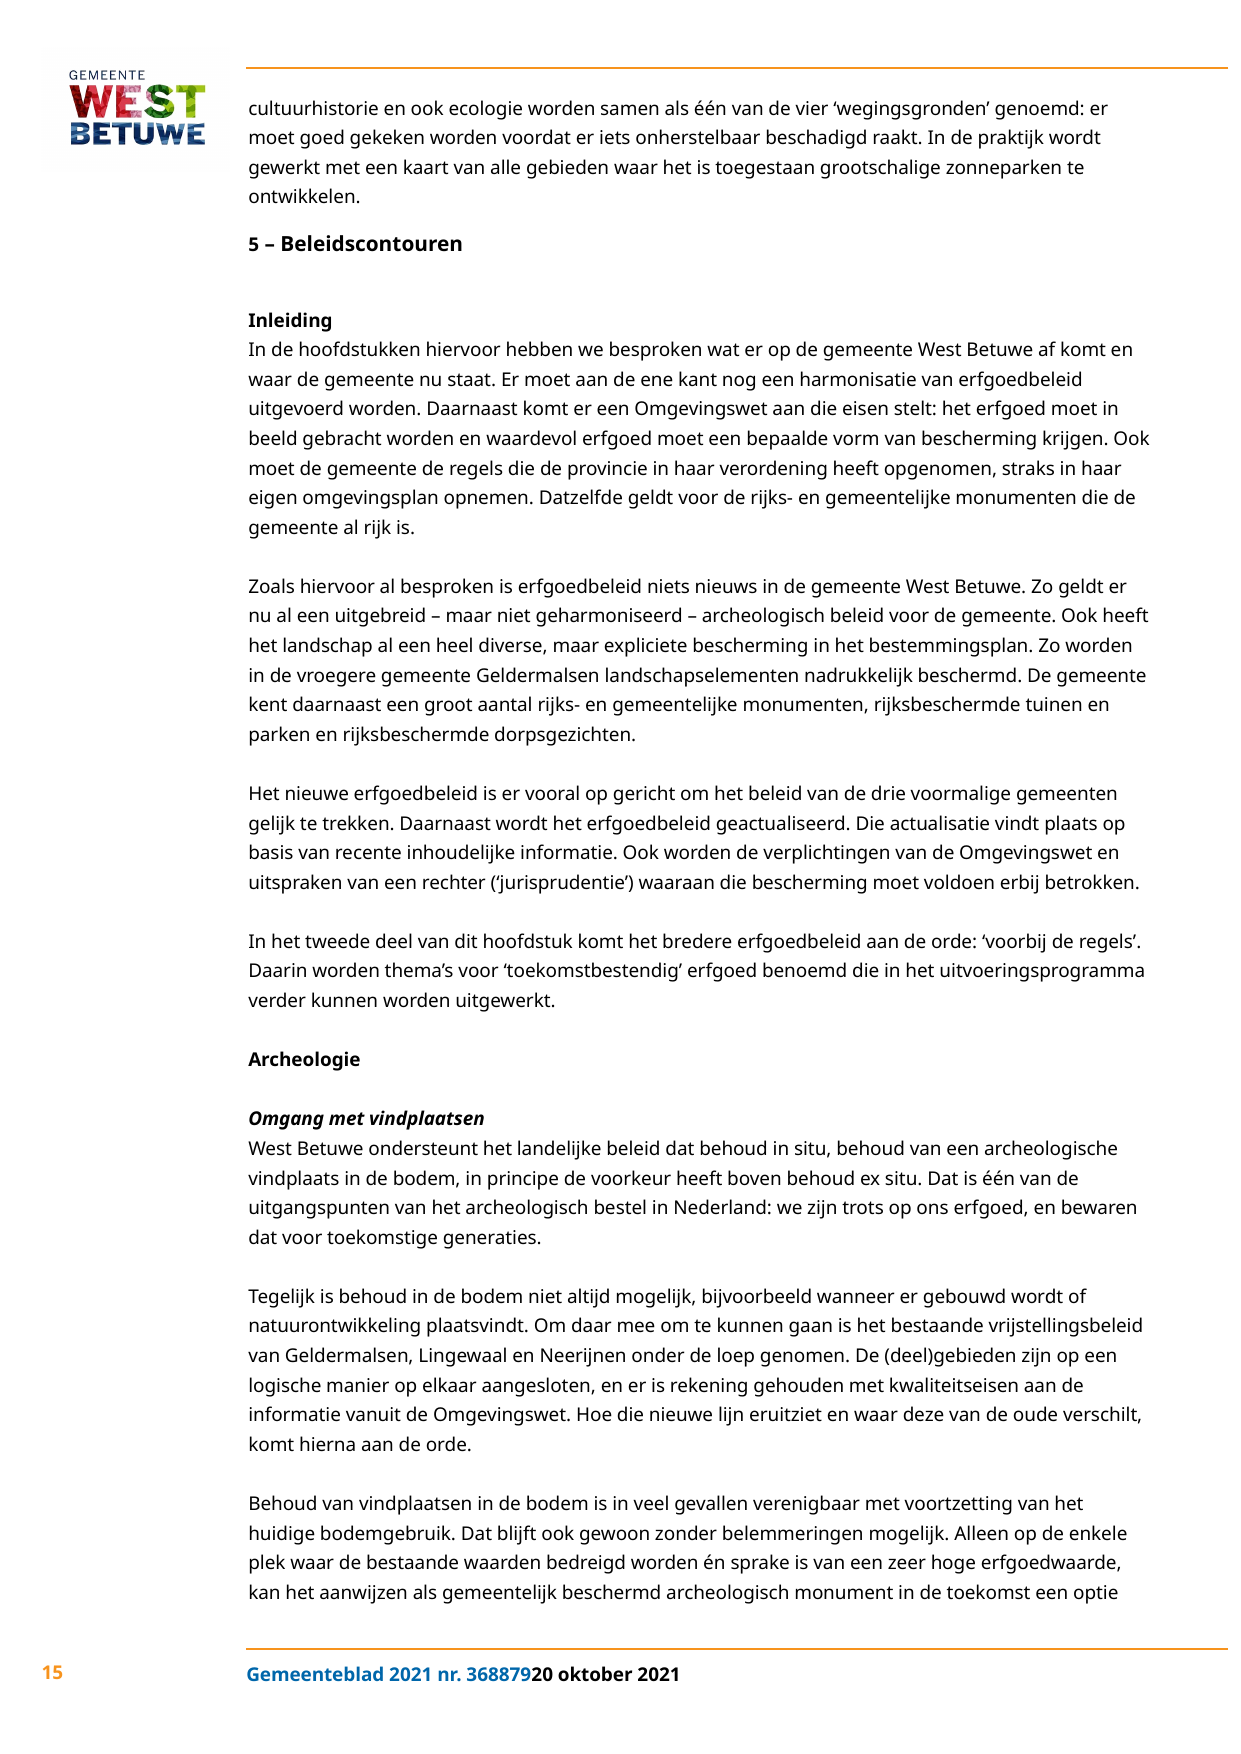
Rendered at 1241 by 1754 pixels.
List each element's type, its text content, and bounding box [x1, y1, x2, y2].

text cultuurhistorie en ook ecologie worden samen als één van de vier ‘wegingsgronden’ genoemd: er moet goed gekeken worden voordat er iets onherstelbaar beschadigd raakt. In de praktijk wordt gewerkt met een kaart van alle gebieden waar het is toegestaan grootschalige zonneparken te ontwikkelen. [248, 95, 1152, 209]
text Het nieuwe erfgoedbeleid is er vooral op gericht om het beleid van de drie voormalige gemeenten gelijk te trekken. Daarnaast wordt het erfgoedbeleid geactualiseerd. Die actualisatie vindt plaats op basis van recente inhoudelijke informatie. Ook worden de verplichtingen van de Omgevingswet en uitspraken van een rechter (‘jurisprudentie’) waaraan die bescherming moet voldoen erbij betrokken. [248, 780, 1152, 895]
text West Betuwe ondersteunt het landelijke beleid dat behoud in situ, behoud van een archeologische vindplaats in de bodem, in principe de voorkeur heeft boven behoud ex situ. Dat is één van de uitgangspunten van het archeologisch bestel in Nederland: we zijn trots op ons erfgoed, en bewaren dat voor toekomstige generaties. [248, 1135, 1152, 1250]
text Omgang met vindplaatsen [248, 1106, 1152, 1131]
text In de hoofdstukken hiervoor hebben we besproken wat er op de gemeente West Betuwe af komt en waar de gemeente nu staat. Er moet aan de ene kant nog een harmonisatie van erfgoedbeleid uitgevoerd worden. Daarnaast komt er een Omgevingswet aan die eisen stelt: het erfgoed moet in beeld gebracht worden en waardevol erfgoed moet een bepaalde vorm van bescherming krijgen. Ook moet de gemeente de regels die de provincie in haar verordening heeft opgenomen, straks in haar eigen omgevingsplan opnemen. Datzelfde geldt voor de rijks- en gemeentelijke monumenten die de gemeente al rijk is. [248, 336, 1152, 540]
text In het tweede deel van dit hoofdstuk komt het bredere erfgoedbeleid aan de orde: ‘voorbij de regels’. Daarin worden thema’s voor ‘toekomstbestendig’ erfgoed benoemd die in het uitvoeringsprogramma verder kunnen worden uitgewerkt. [248, 928, 1152, 1013]
text 5 – Beleidscontouren [248, 229, 1152, 258]
text Inleiding [248, 307, 1152, 333]
text Tegelijk is behoud in de bodem niet altijd mogelijk, bijvoorbeeld wanneer er gebouwd wordt of natuurontwikkeling plaatsvindt. Om daar mee om te kunnen gaan is het bestaande vrijstellingsbeleid van Geldermalsen, Lingewaal en Neerijnen onder de loep genomen. De (deel)gebieden zijn op een logische manier op elkaar aangesloten, en er is rekening gehouden met kwaliteitseisen aan de informatie vanuit de Omgevingswet. Hoe die nieuwe lijn eruitziet en waar deze van de oude verschilt, komt hierna aan de orde. [248, 1283, 1152, 1457]
picture [41, 47, 231, 172]
text Zoals hiervoor al besproken is erfgoedbeleid niets nieuws in de gemeente West Betuwe. Zo geldt er nu al een uitgebreid – maar niet geharmoniseerd – archeologisch beleid voor de gemeente. Ook heeft het landschap al een heel diverse, maar expliciete bescherming in het bestemmingsplan. Zo worden in de vroegere gemeente Geldermalsen landschapselementen nadrukkelijk beschermd. De gemeente kent daarnaast een groot aantal rijks- en gemeentelijke monumenten, rijksbeschermde tuinen en parken en rijksbeschermde dorpsgezichten. [248, 573, 1152, 747]
text Archeologie [248, 1046, 1152, 1072]
text Behoud van vindplaatsen in de bodem is in veel gevallen verenigbaar met voortzetting van het huidige bodemgebruik. Dat blijft ook gewoon zonder belemmeringen mogelijk. Alleen op de enkele plek waar de bestaande waarden bedreigd worden én sprake is van een zeer hoge erfgoedwaarde, kan het aanwijzen als gemeentelijk beschermd archeologisch monument in de toekomst een optie [248, 1490, 1152, 1605]
